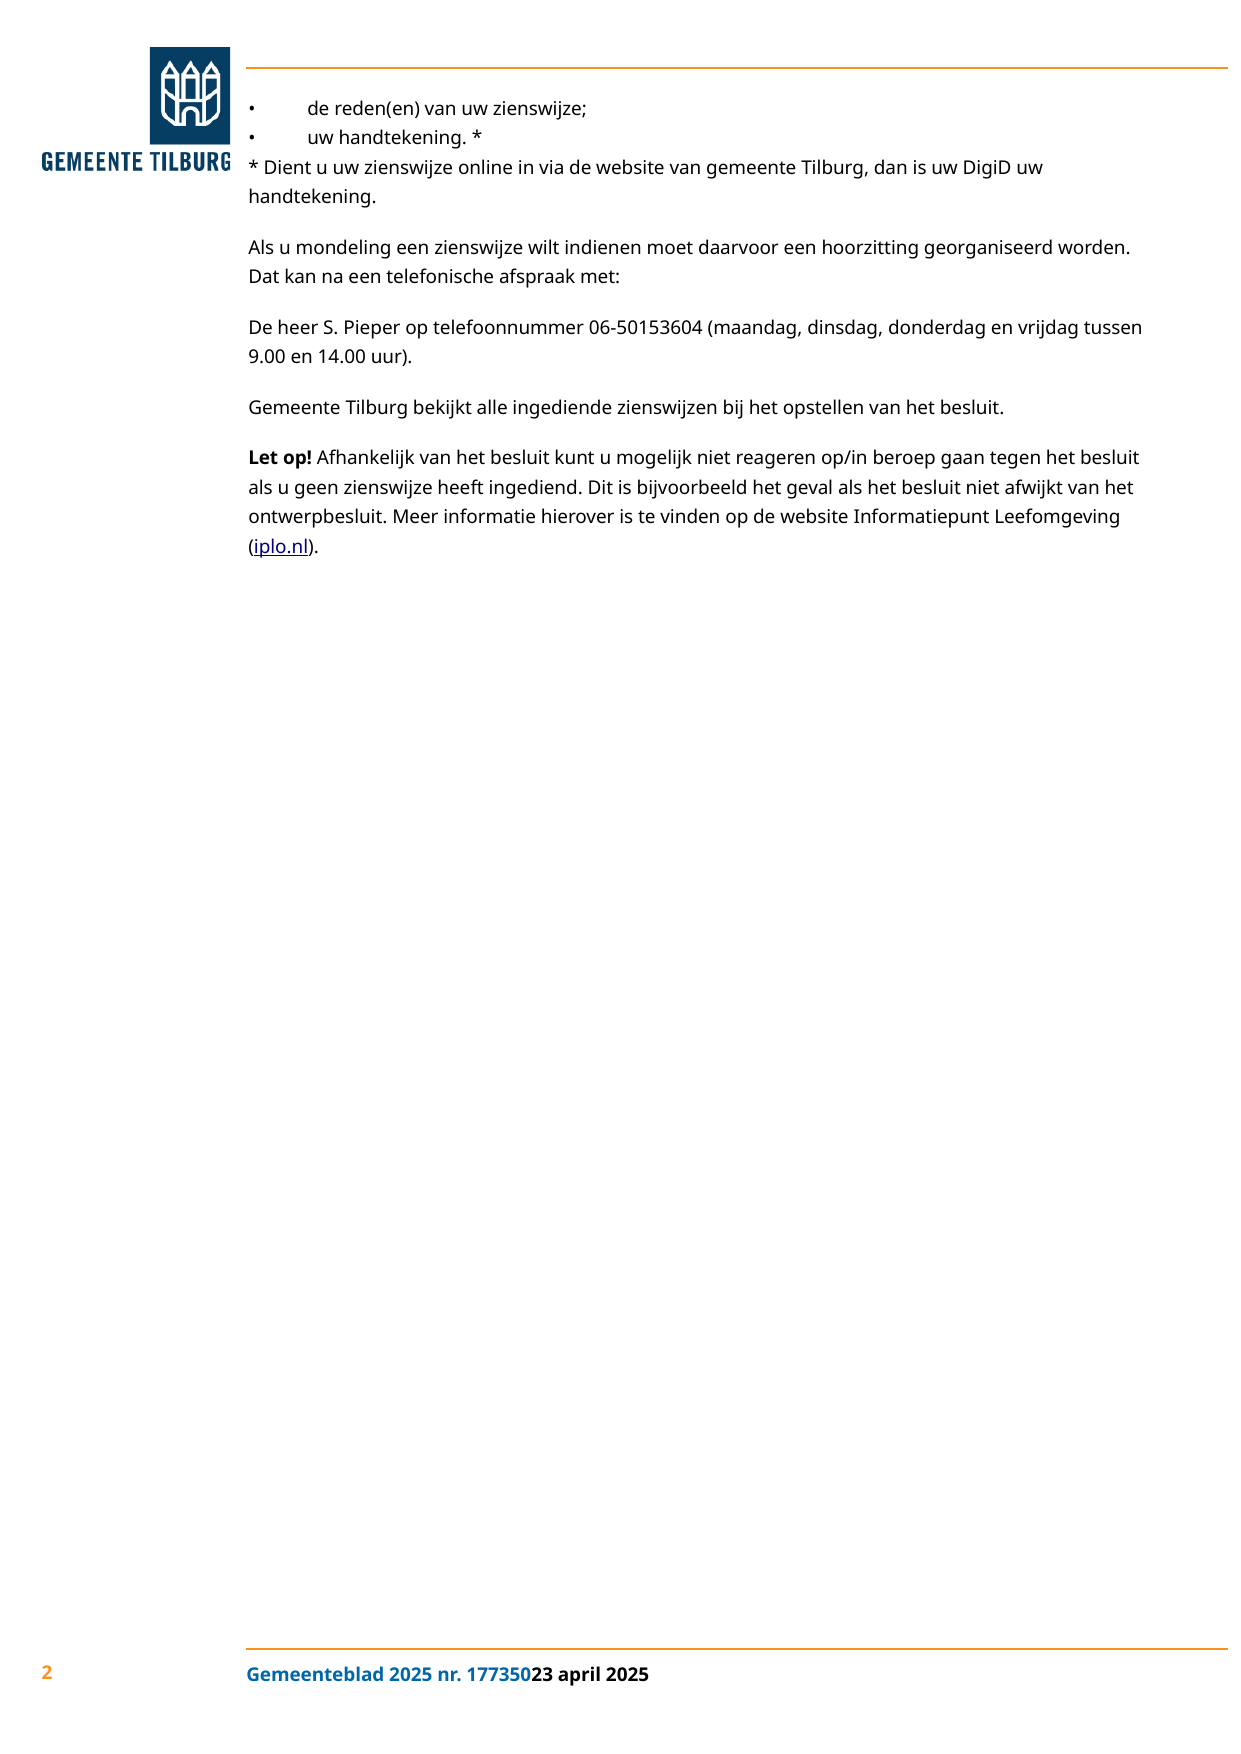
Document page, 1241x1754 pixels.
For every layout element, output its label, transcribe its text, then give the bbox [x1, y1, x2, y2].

text Als u mondeling een zienswijze wilt indienen moet daarvoor een hoorzitting georganiseerd worden. Dat kan na een telefonische afspraak met: [248, 234, 1152, 289]
text * Dient u uw zienswijze online in via de website van gemeente Tilburg, dan is uw DigiD uw handtekening. [248, 154, 1152, 209]
picture [41, 47, 231, 172]
list de reden(en) van uw zienswijze; [248, 95, 1152, 121]
text De heer S. Pieper op telefoonnummer 06-50153604 (maandag, dinsdag, donderdag en vrijdag tussen 9.00 en 14.00 uur). [248, 314, 1152, 369]
list uw handtekening. * [248, 124, 1152, 150]
text Gemeente Tilburg bekijkt alle ingediende zienswijzen bij het opstellen van het besluit. [248, 394, 1152, 420]
text Let op! Afhankelijk van het besluit kunt u mogelijk niet reageren op/in beroep gaan tegen het besluit als u geen zienswijze heeft ingediend. Dit is bijvoorbeeld het geval als het besluit niet afwijkt van het ontwerpbesluit. Meer informatie hierover is te vinden op de website Informatiepunt Leefomgeving (iplo.nl). [248, 444, 1152, 559]
